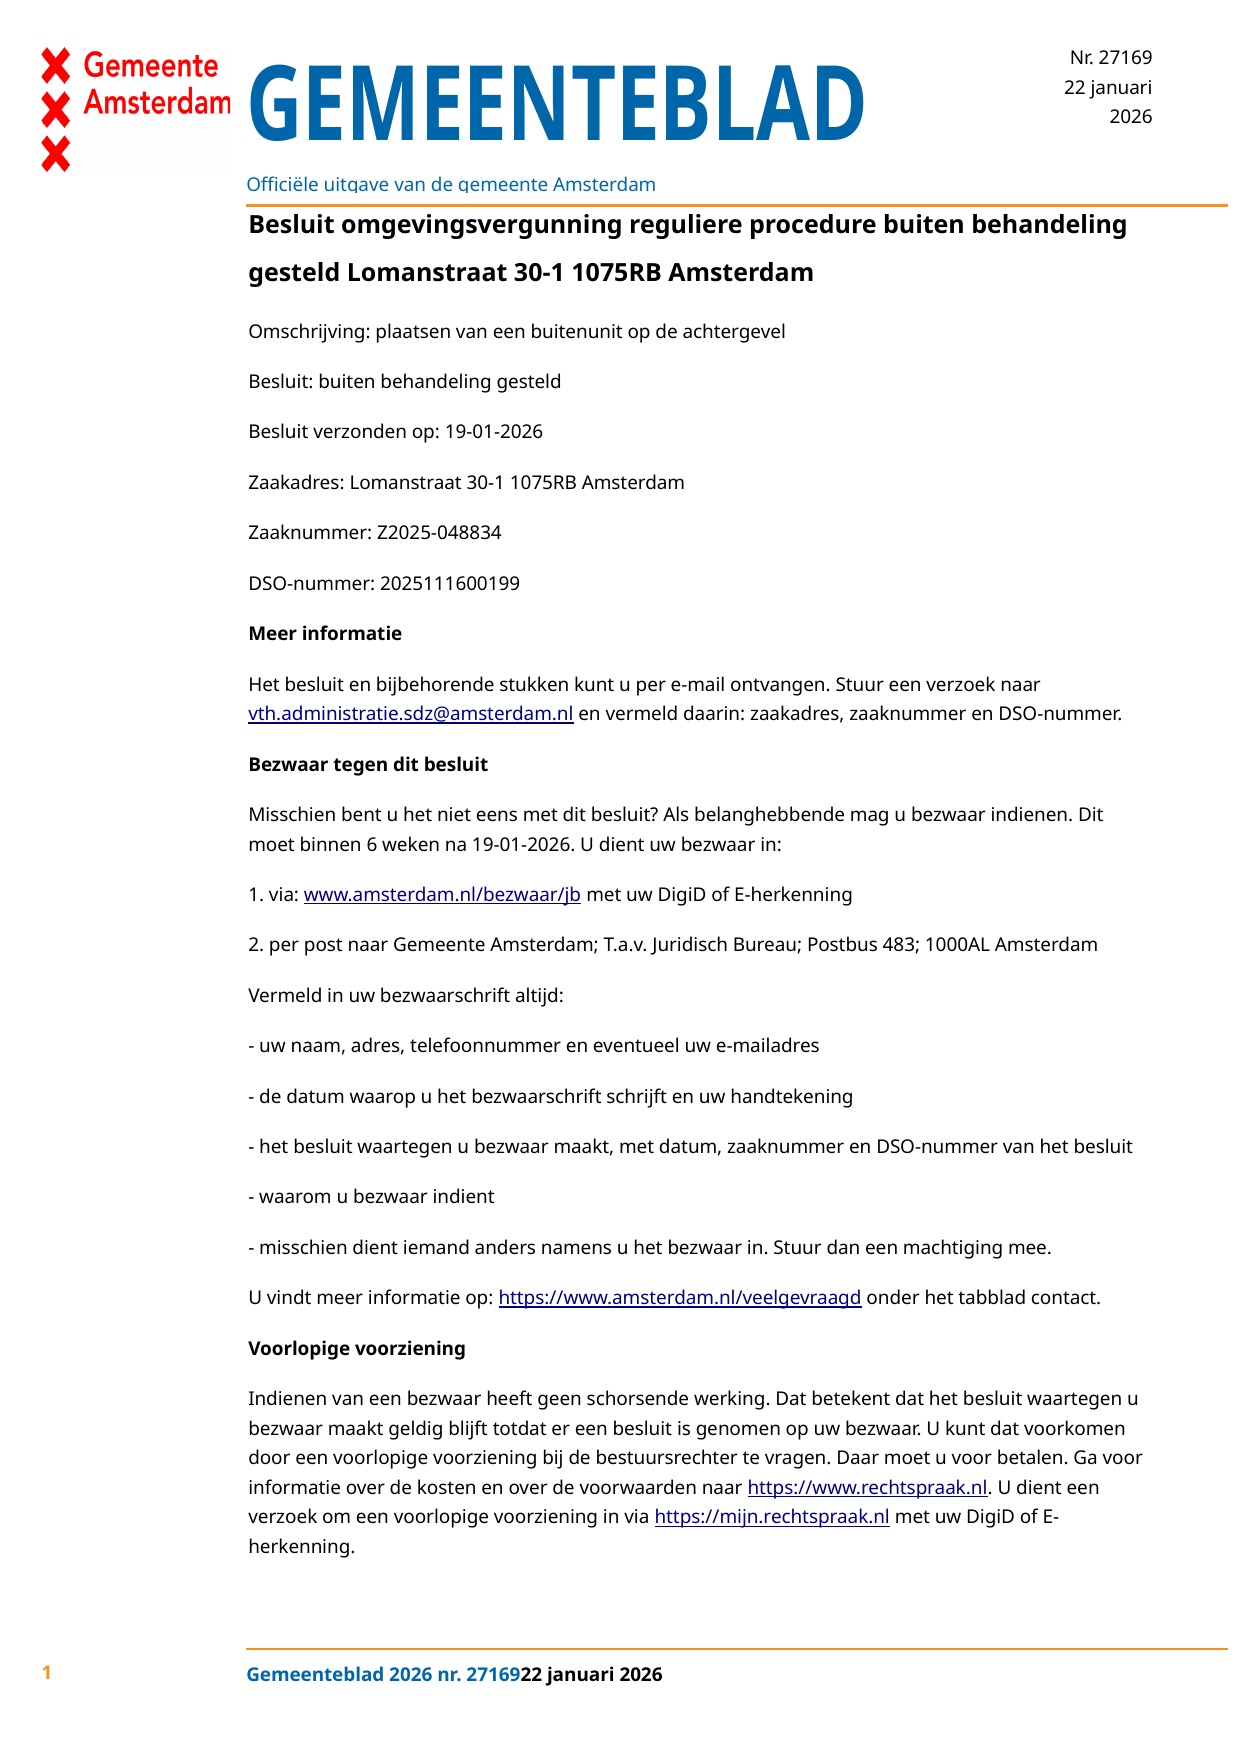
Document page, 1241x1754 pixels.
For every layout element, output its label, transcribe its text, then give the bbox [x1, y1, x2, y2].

text 1. via: www.amsterdam.nl/bezwaar/jb met uw DigiD of E-herkenning [248, 881, 1152, 907]
text Besluit verzonden op: 19-01-2026 [248, 419, 1152, 444]
text Voorlopige voorziening [248, 1335, 1152, 1361]
text U vindt meer informatie op: https://www.amsterdam.nl/veelgevraagd onder het tabblad contact. [248, 1284, 1152, 1310]
text - het besluit waartegen u bezwaar maakt, met datum, zaaknummer en DSO-nummer van het besluit [248, 1133, 1152, 1159]
text 2. per post naar Gemeente Amsterdam; T.a.v. Juridisch Bureau; Postbus 483; 1000AL Amsterdam [248, 932, 1152, 957]
text Het besluit en bijbehorende stukken kunt u per e-mail ontvangen. Stuur een verzoek naar vth.administratie.sdz@amsterdam.nl en vermeld daarin: zaakadres, zaaknummer en DSO-nummer. [248, 671, 1152, 726]
text Besluit: buiten behandeling gesteld [248, 368, 1152, 394]
text DSO-nummer: 2025111600199 [248, 570, 1152, 596]
text - uw naam, adres, telefoonnummer en eventueel uw e-mailadres [248, 1032, 1152, 1058]
text Besluit omgevingsvergunning reguliere procedure buiten behandeling gesteld Lomanstraat 30-1 1075RB Amsterdam [248, 207, 1152, 288]
text - misschien dient iemand anders namens u het bezwaar in. Stuur dan een machtiging mee. [248, 1234, 1152, 1260]
text Omschrijving: plaatsen van een buitenunit op de achtergevel [248, 318, 1152, 344]
text Misschien bent u het niet eens met dit besluit? Als belanghebbende mag u bezwaar indienen. Dit moet binnen 6 weken na 19-01-2026. U dient uw bezwaar in: [248, 801, 1152, 857]
text - waarom u bezwaar indient [248, 1184, 1152, 1209]
text Indienen van een bezwaar heeft geen schorsende werking. Dat betekent dat het besluit waartegen u bezwaar maakt geldig blijft totdat er een besluit is genomen op uw bezwaar. U kunt dat voorkomen door een voorlopige voorziening bij de bestuursrechter te vragen. Daar moet u voor betalen. Ga voor informatie over de kosten en over de voorwaarden naar https://www.rechtspraak.nl. U dient een verzoek om een voorlopige voorziening in via https://mijn.rechtspraak.nl met uw DigiD of E-herkenning. [248, 1385, 1152, 1559]
text Meer informatie [248, 620, 1152, 646]
text Zaaknummer: Z2025-048834 [248, 519, 1152, 545]
text Vermeld in uw bezwaarschrift altijd: [248, 982, 1152, 1008]
text Bezwaar tegen dit besluit [248, 751, 1152, 777]
picture [41, 47, 231, 172]
text Zaakadres: Lomanstraat 30-1 1075RB Amsterdam [248, 469, 1152, 495]
text - de datum waarop u het bezwaarschrift schrijft en uw handtekening [248, 1083, 1152, 1109]
